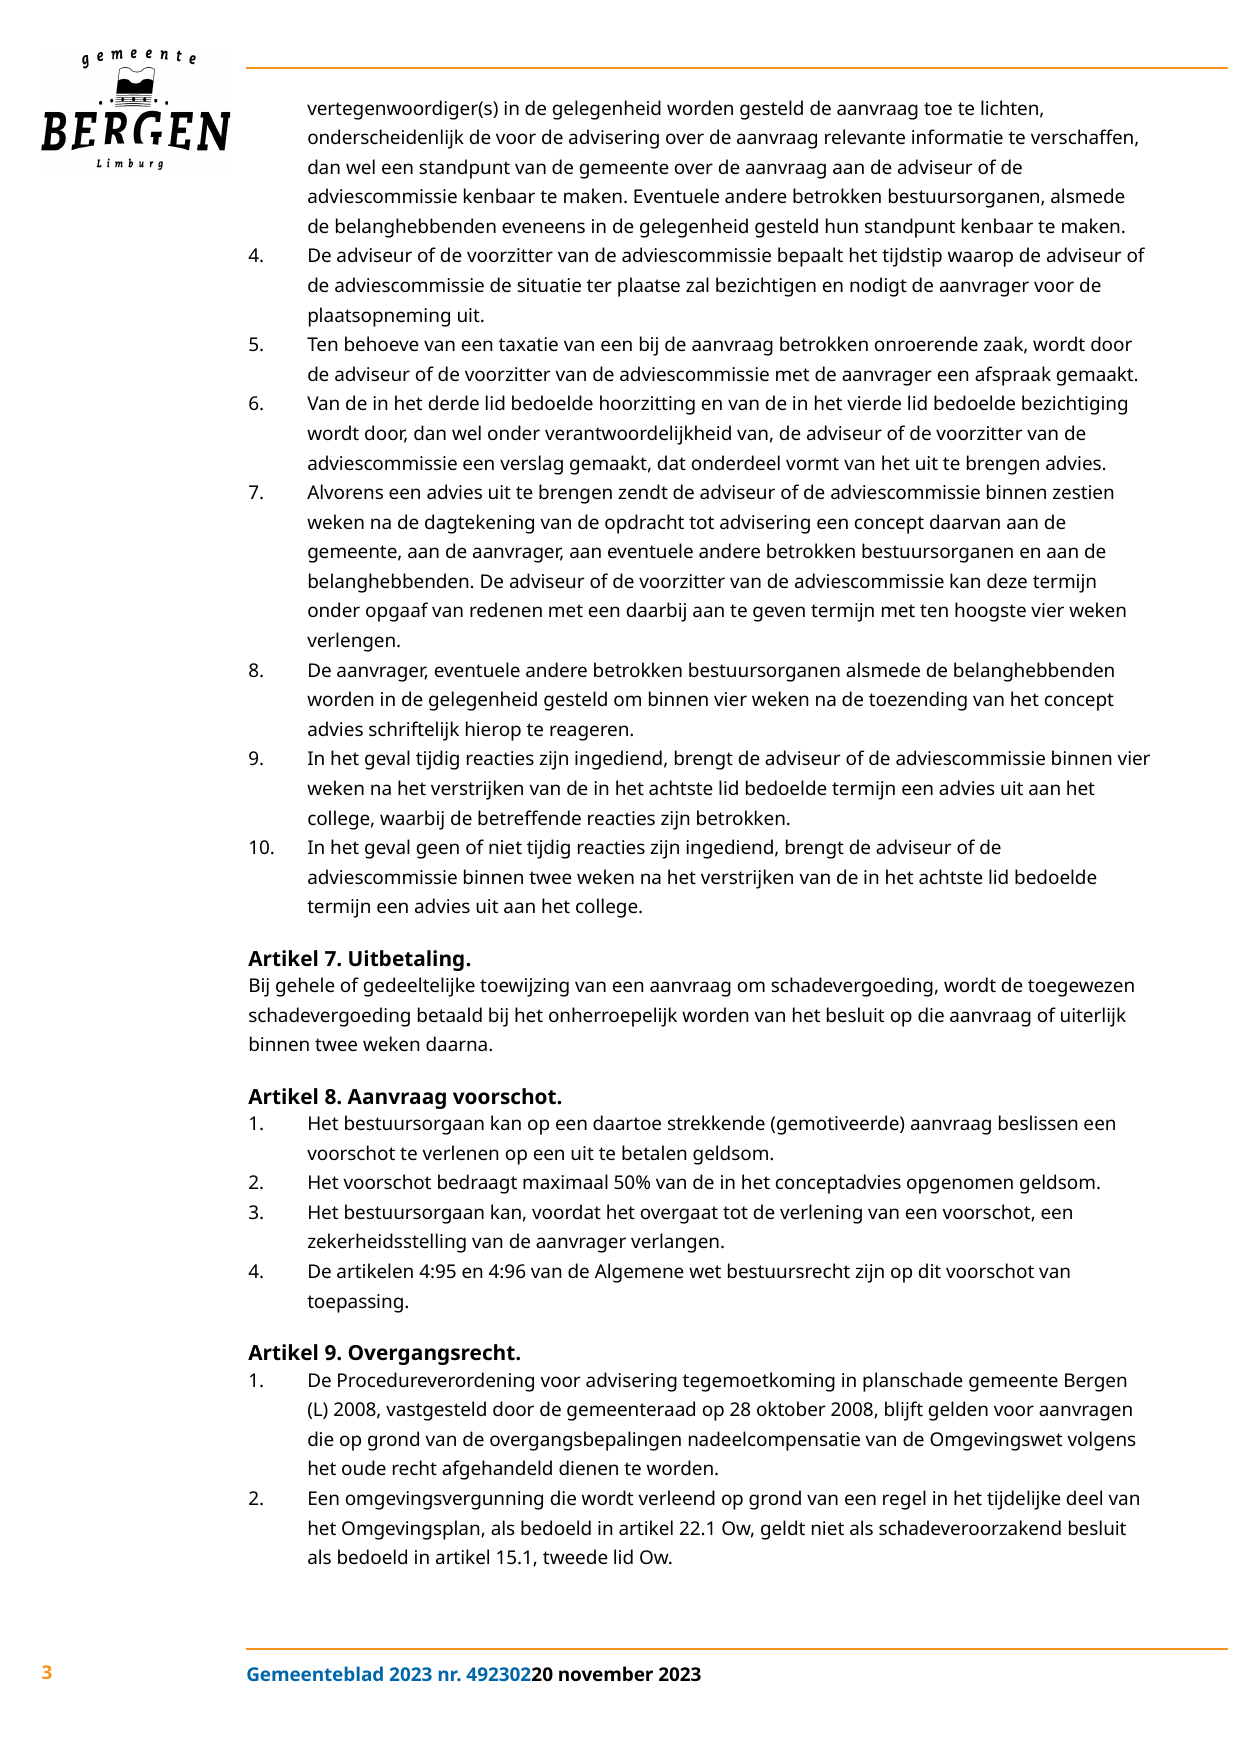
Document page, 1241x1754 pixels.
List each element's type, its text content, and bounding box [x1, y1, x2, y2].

text Bij gehele of gedeeltelijke toewijzing van een aanvraag om schadevergoeding, wordt de toegewezen schadevergoeding betaald bij het onherroepelijk worden van het besluit op die aanvraag of uiterlijk binnen twee weken daarna. [248, 972, 1152, 1057]
list Een omgevingsvergunning die wordt verleend op grond van een regel in het tijdelijke deel van het Omgevingsplan, als bedoeld in artikel 22.1 Ow, geldt niet als schadeveroorzakend besluit als bedoeld in artikel 15.1, tweede lid Ow. [248, 1485, 1152, 1570]
list De aanvrager, eventuele andere betrokken bestuursorganen alsmede de belanghebbenden worden in de gelegenheid gesteld om binnen vier weken na de toezending van het concept advies schriftelijk hierop te reageren. [248, 657, 1152, 742]
list Het bestuursorgaan kan, voordat het overgaat tot de verlening van een voorschot, een zekerheidsstelling van de aanvrager verlangen. [248, 1199, 1152, 1254]
list Van de in het derde lid bedoelde hoorzitting en van de in het vierde lid bedoelde bezichtiging wordt door, dan wel onder verantwoordelijkheid van, de adviseur of de voorzitter van de adviescommissie een verslag gemaakt, dat onderdeel vormt van het uit te brengen advies. [248, 391, 1152, 476]
list In het geval tijdig reacties zijn ingediend, brengt de adviseur of de adviescommissie binnen vier weken na het verstrijken van de in het achtste lid bedoelde termijn een advies uit aan het college, waarbij de betreffende reacties zijn betrokken. [248, 746, 1152, 831]
list In het geval geen of niet tijdig reacties zijn ingediend, brengt de adviseur of de adviescommissie binnen twee weken na het verstrijken van de in het achtste lid bedoelde termijn een advies uit aan het college. [248, 834, 1152, 919]
list Ten behoeve van een taxatie van een bij de aanvraag betrokken onroerende zaak, wordt door de adviseur of de voorzitter van de adviescommissie met de aanvrager een afspraak gemaakt. [248, 331, 1152, 387]
list Het bestuursorgaan kan op een daartoe strekkende (gemotiveerde) aanvraag beslissen een voorschot te verlenen op een uit te betalen geldsom. [248, 1110, 1152, 1166]
list De artikelen 4:95 en 4:96 van de Algemene wet bestuursrecht zijn op dit voorschot van toepassing. [248, 1258, 1152, 1314]
list Het voorschot bedraagt maximaal 50% van de in het conceptadvies opgenomen geldsom. [248, 1169, 1152, 1195]
list Alvorens een advies uit te brengen zendt de adviseur of de adviescommissie binnen zestien weken na de dagtekening van de opdracht tot advisering een concept daarvan aan de gemeente, aan de aanvrager, aan eventuele andere betrokken bestuursorganen en aan de belanghebbenden. De adviseur of de voorzitter van de adviescommissie kan deze termijn onder opgaaf van redenen met een daarbij aan te geven termijn met ten hoogste vier weken verlengen. [248, 479, 1152, 653]
list vertegenwoordiger(s) in de gelegenheid worden gesteld de aanvraag toe te lichten, onderscheidenlijk de voor de advisering over de aanvraag relevante informatie te verschaffen, dan wel een standpunt van de gemeente over de aanvraag aan de adviseur of de adviescommissie kenbaar te maken. Eventuele andere betrokken bestuursorganen, alsmede de belanghebbenden eveneens in de gelegenheid gesteld hun standpunt kenbaar te maken. [248, 95, 1152, 239]
list De adviseur of de voorzitter van de adviescommissie bepaalt het tijdstip waarop de adviseur of de adviescommissie de situatie ter plaatse zal bezichtigen en nodigt de aanvrager voor de plaatsopneming uit. [248, 243, 1152, 328]
list De Procedureverordening voor advisering tegemoetkoming in planschade gemeente Bergen (L) 2008, vastgesteld door de gemeenteraad op 28 oktober 2008, blijft gelden voor aanvragen die op grond van de overgangsbepalingen nadeelcompensatie van de Omgevingswet volgens het oude recht afgehandeld dienen te worden. [248, 1367, 1152, 1481]
picture [41, 47, 231, 172]
text Artikel 7. Uitbetaling. [248, 944, 1152, 972]
text Artikel 9. Overgangsrecht. [248, 1338, 1152, 1367]
text Artikel 8. Aanvraag voorschot. [248, 1082, 1152, 1110]
